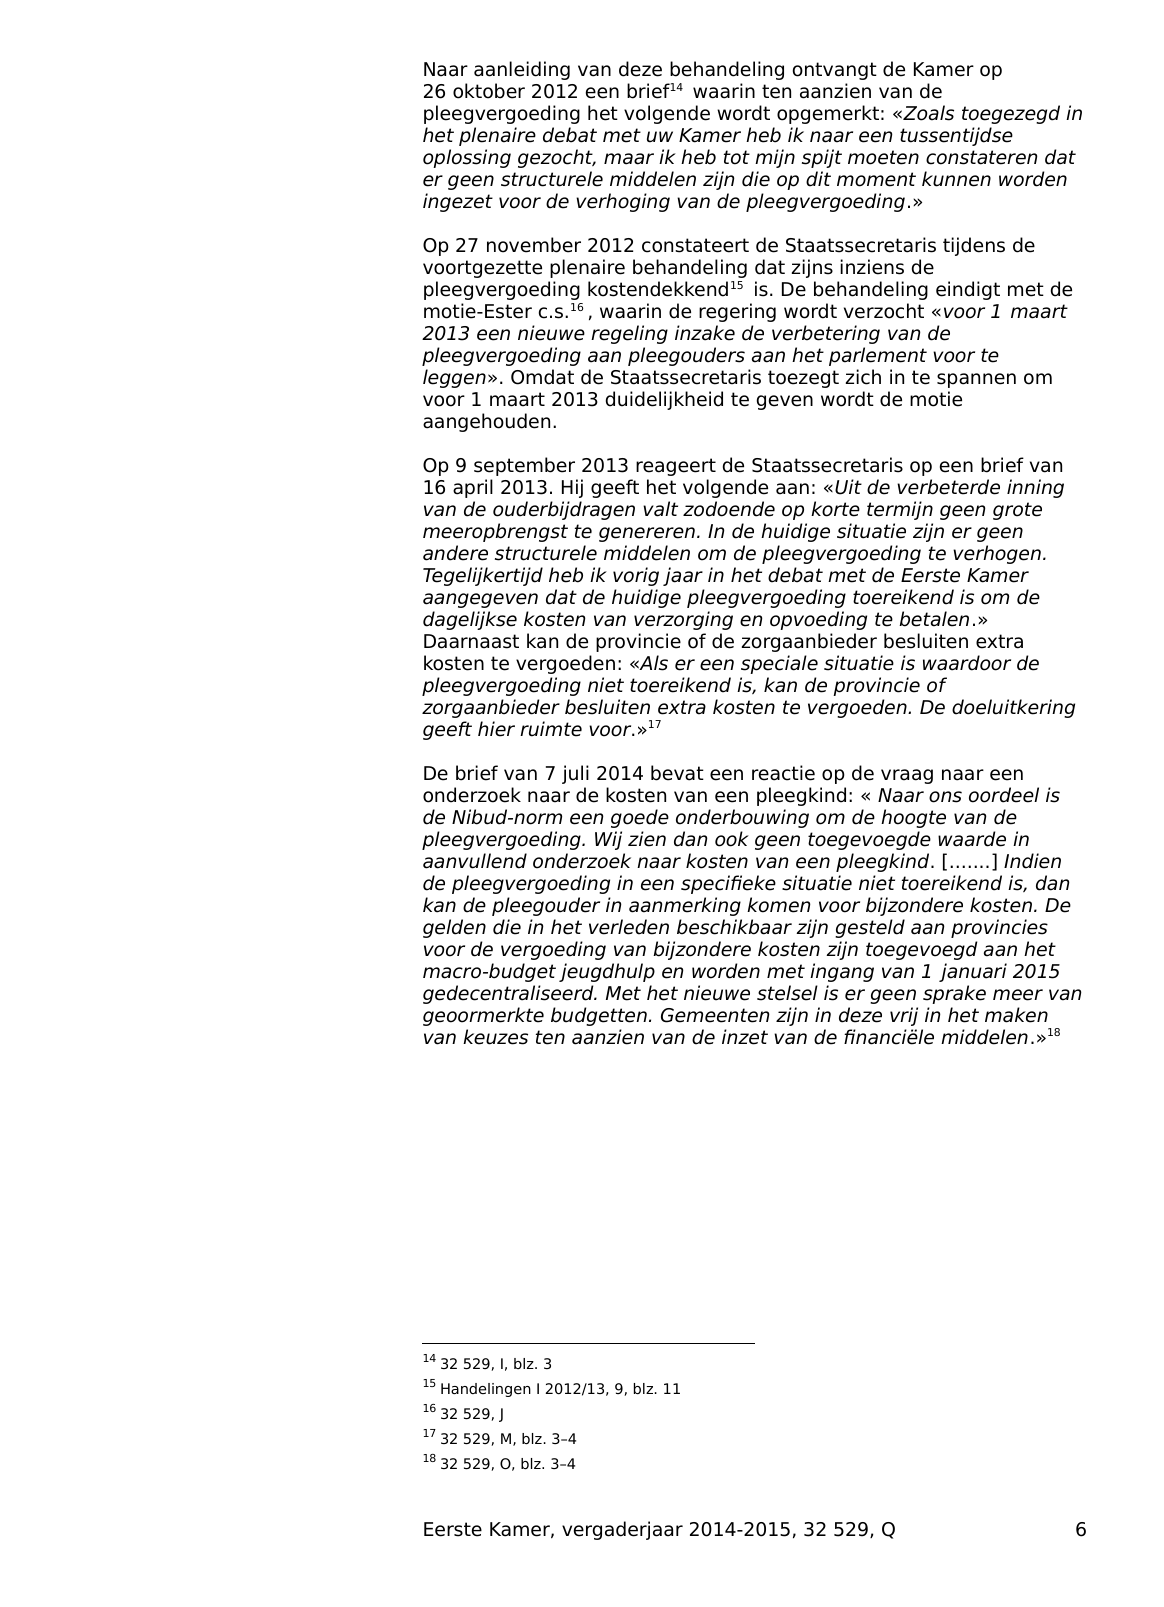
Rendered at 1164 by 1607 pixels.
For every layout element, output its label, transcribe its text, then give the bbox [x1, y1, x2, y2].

text Naar aanleiding van deze behandeling ontvangt de Kamer op 26 oktober 2012 een brief waarin ten aanzien van de pleegvergoeding het volgende wordt opgemerkt: «Zoals toegezegd in het plenaire debat met uw Kamer heb ik naar een tussentijdse oplossing gezocht, maar ik heb tot mijn spijt moeten constateren dat er geen structurele middelen zijn die op dit moment kunnen worden ingezet voor de verhoging van de pleegvergoeding.» [422, 59, 1087, 213]
text 32 529, I, blz. 3 [422, 1352, 1087, 1374]
text Op 9 september 2013 reageert de Staatssecretaris op een brief van 16 april 2013. Hij geeft het volgende aan: «Uit de verbeterde inning van de ouderbijdragen valt zodoende op korte termijn geen grote meeropbrengst te genereren. In de huidige situatie zijn er geen andere structurele middelen om de pleegvergoeding te verhogen. Tegelijkertijd heb ik vorig jaar in het debat met de Eerste Kamer aangegeven dat de huidige pleegvergoeding toereikend is om de dagelijkse kosten van verzorging en opvoeding te betalen.» Daarnaast kan de provincie of de zorgaanbieder besluiten extra kosten te vergoeden: «Als er een speciale situatie is waardoor de pleegvergoeding niet toereikend is, kan de provincie of zorgaanbieder besluiten extra kosten te vergoeden. De doeluitkering geeft hier ruimte voor.» [422, 455, 1087, 741]
text De brief van 7 juli 2014 bevat een reactie op de vraag naar een onderzoek naar de kosten van een pleegkind: « Naar ons oordeel is de Nibud-norm een goede onderbouwing om de hoogte van de pleegvergoeding. Wij zien dan ook geen toegevoegde waarde in aanvullend onderzoek naar kosten van een pleegkind. [.......] Indien de pleegvergoeding in een specifieke situatie niet toereikend is, dan kan de pleegouder in aanmerking komen voor bijzondere kosten. De gelden die in het verleden beschikbaar zijn gesteld aan provincies voor de vergoeding van bijzondere kosten zijn toegevoegd aan het macro-budget jeugdhulp en worden met ingang van 1 januari 2015 gedecentraliseerd. Met het nieuwe stelsel is er geen sprake meer van geoormerkte budgetten. Gemeenten zijn in deze vrij in het maken van keuzes ten aanzien van de inzet van de financiële middelen.» [422, 763, 1087, 1049]
text 32 529, J [422, 1402, 1087, 1424]
text Handelingen I 2012/13, 9, blz. 11 [422, 1377, 1087, 1399]
text Op 27 november 2012 constateert de Staatssecretaris tijdens de voortgezette plenaire behandeling dat zijns inziens de pleegvergoeding kostendekkend is. De behandeling eindigt met de motie-Ester c.s., waarin de regering wordt verzocht «voor 1 maart 2013 een nieuwe regeling inzake de verbetering van de pleegvergoeding aan pleegouders aan het parlement voor te leggen». Omdat de Staatssecretaris toezegt zich in te spannen om voor 1 maart 2013 duidelijkheid te geven wordt de motie aangehouden. [422, 235, 1087, 433]
text 32 529, M, blz. 3–4 [422, 1427, 1087, 1449]
text 32 529, O, blz. 3–4 [422, 1452, 1087, 1474]
